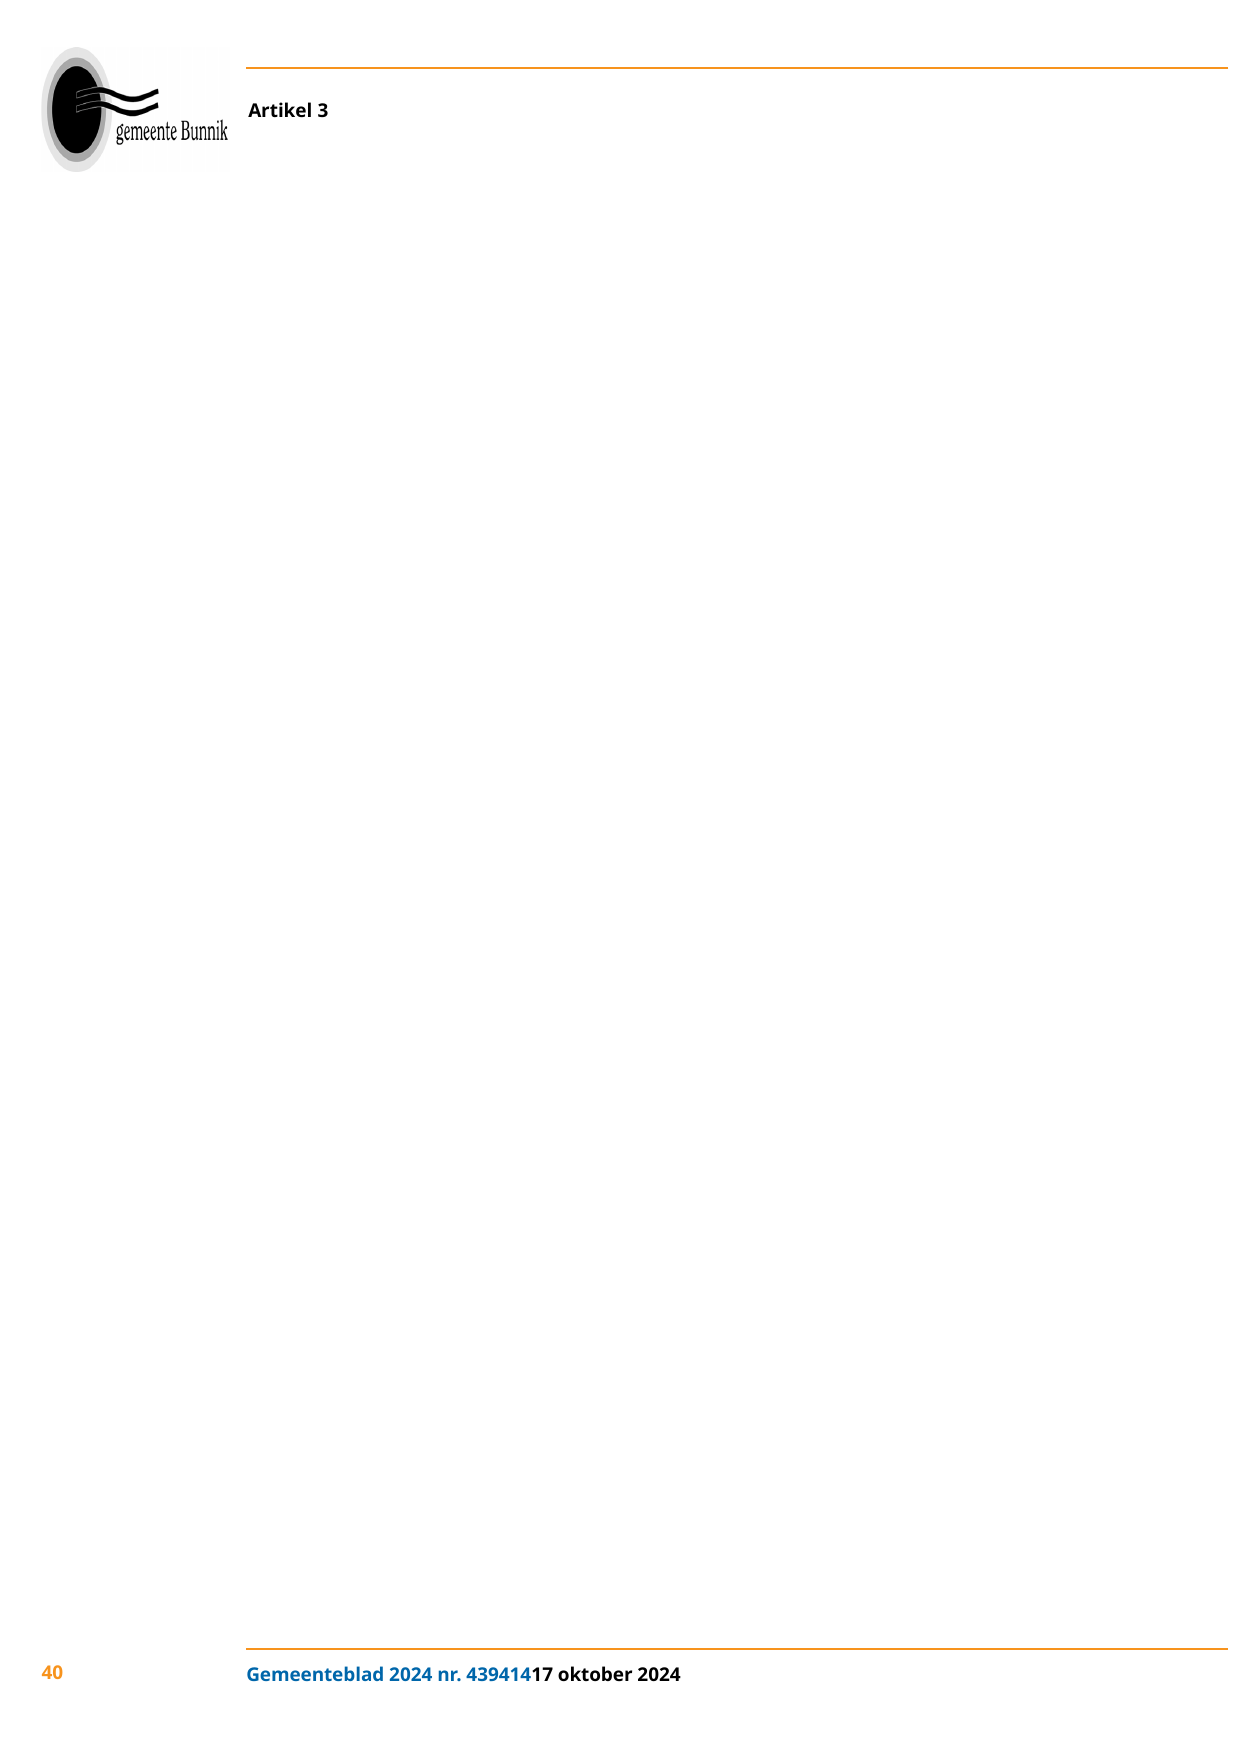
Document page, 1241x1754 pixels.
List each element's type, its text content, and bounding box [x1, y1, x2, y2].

picture [41, 47, 231, 172]
text Artikel 3 [248, 95, 1152, 123]
